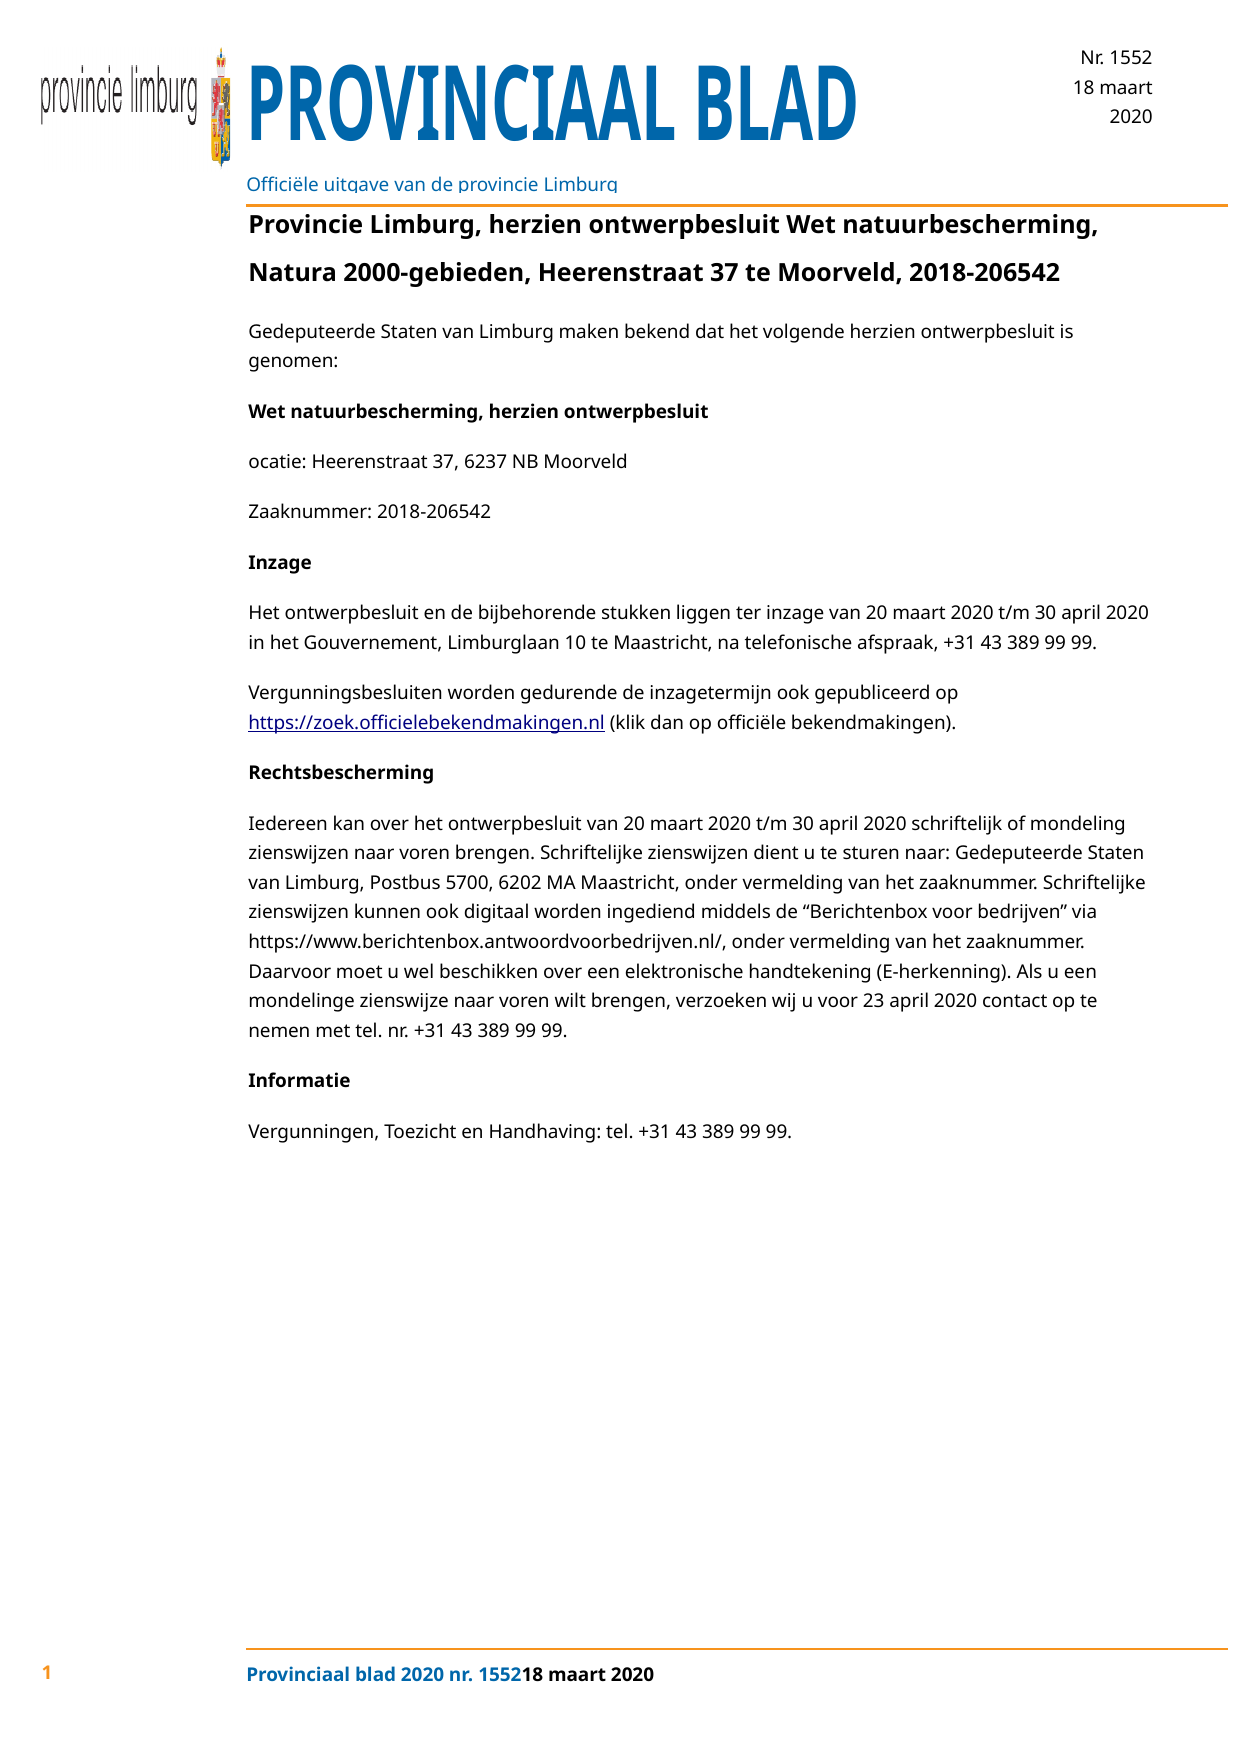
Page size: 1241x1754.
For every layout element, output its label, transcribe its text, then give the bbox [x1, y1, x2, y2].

text Wet natuurbescherming, herzien ontwerpbesluit [248, 398, 1152, 424]
text Inzage [248, 549, 1152, 575]
text Gedeputeerde Staten van Limburg maken bekend dat het volgende herzien ontwerpbesluit is genomen: [248, 318, 1152, 373]
picture [41, 47, 231, 172]
text Provincie Limburg, herzien ontwerpbesluit Wet natuurbescherming, Natura 2000-gebieden, Heerenstraat 37 te Moorveld, 2018-206542 [248, 207, 1152, 288]
text Informatie [248, 1067, 1152, 1093]
text ocatie: Heerenstraat 37, 6237 NB Moorveld [248, 448, 1152, 474]
text Iedereen kan over het ontwerpbesluit van 20 maart 2020 t/m 30 april 2020 schriftelijk of mondeling zienswijzen naar voren brengen. Schriftelijke zienswijzen dient u te sturen naar: Gedeputeerde Staten van Limburg, Postbus 5700, 6202 MA Maastricht, onder vermelding van het zaaknummer. Schriftelijke zienswijzen kunnen ook digitaal worden ingediend middels de “Berichtenbox voor bedrijven” via https://www.berichtenbox.antwoordvoorbedrijven.nl/, onder vermelding van het zaaknummer. Daarvoor moet u wel beschikken over een elektronische handtekening (E-herkenning). Als u een mondelinge zienswijze naar voren wilt brengen, verzoeken wij u voor 23 april 2020 contact op te nemen met tel. nr. +31 43 389 99 99. [248, 810, 1152, 1043]
text Zaaknummer: 2018-206542 [248, 499, 1152, 524]
text Het ontwerpbesluit en de bijbehorende stukken liggen ter inzage van 20 maart 2020 t/m 30 april 2020 in het Gouvernement, Limburglaan 10 te Maastricht, na telefonische afspraak, +31 43 389 99 99. [248, 599, 1152, 655]
text Vergunningsbesluiten worden gedurende de inzagetermijn ook gepubliceerd op https://zoek.officielebekendmakingen.nl (klik dan op officiële bekendmakingen). [248, 679, 1152, 735]
text Vergunningen, Toezicht en Handhaving: tel. +31 43 389 99 99. [248, 1118, 1152, 1144]
text Rechtsbescherming [248, 759, 1152, 785]
